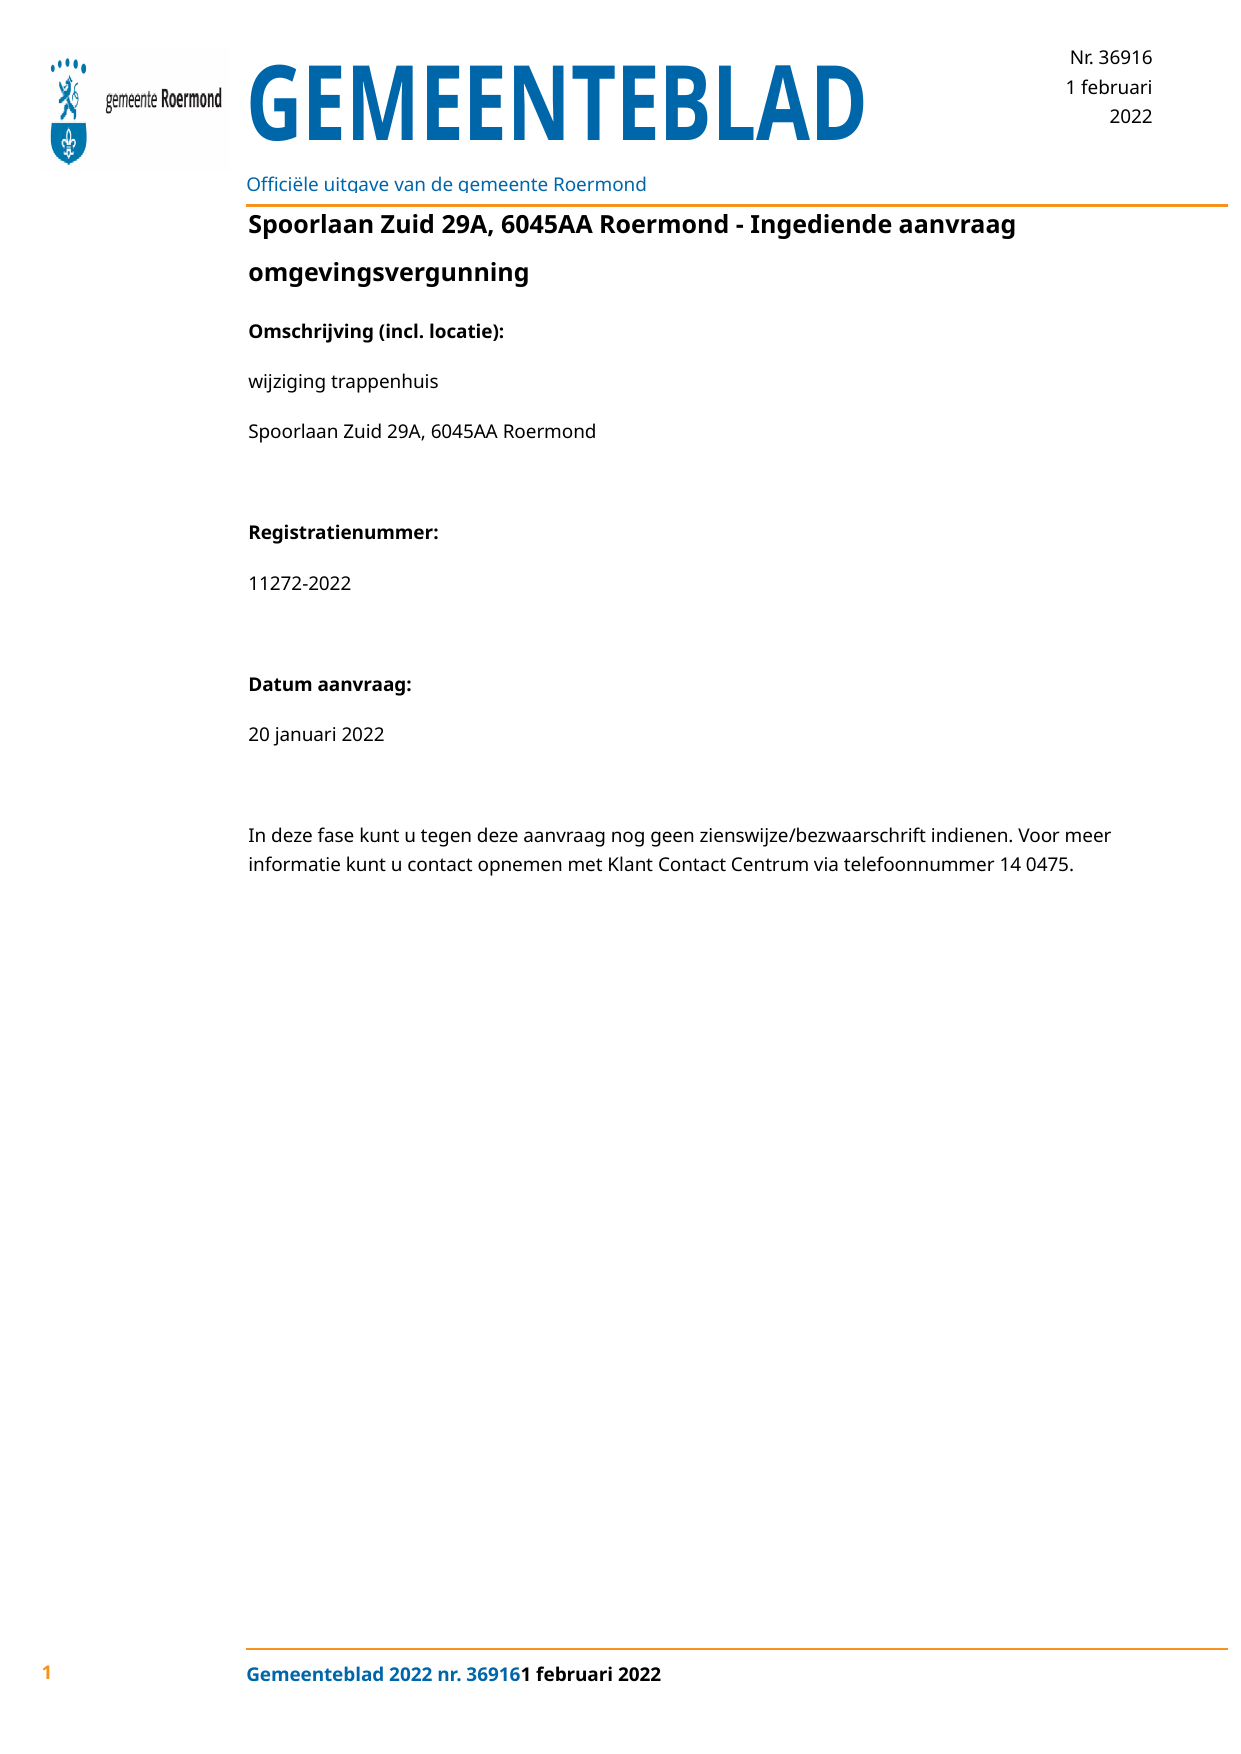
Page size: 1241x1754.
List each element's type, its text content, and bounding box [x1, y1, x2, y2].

text Registratienummer: [248, 519, 1152, 545]
text Omschrijving (incl. locatie): [248, 318, 1152, 344]
text 20 januari 2022 [248, 721, 1152, 747]
text 11272-2022 [248, 570, 1152, 596]
text Spoorlaan Zuid 29A, 6045AA Roermond - Ingediende aanvraag omgevingsvergunning [248, 207, 1152, 288]
picture [41, 47, 231, 172]
text In deze fase kunt u tegen deze aanvraag nog geen zienswijze/bezwaarschrift indienen. Voor meer informatie kunt u contact opnemen met Klant Contact Centrum via telefoonnummer 14 0475. [248, 822, 1152, 877]
text Datum aanvraag: [248, 671, 1152, 697]
text Spoorlaan Zuid 29A, 6045AA Roermond [248, 419, 1152, 444]
text wijziging trappenhuis [248, 368, 1152, 394]
